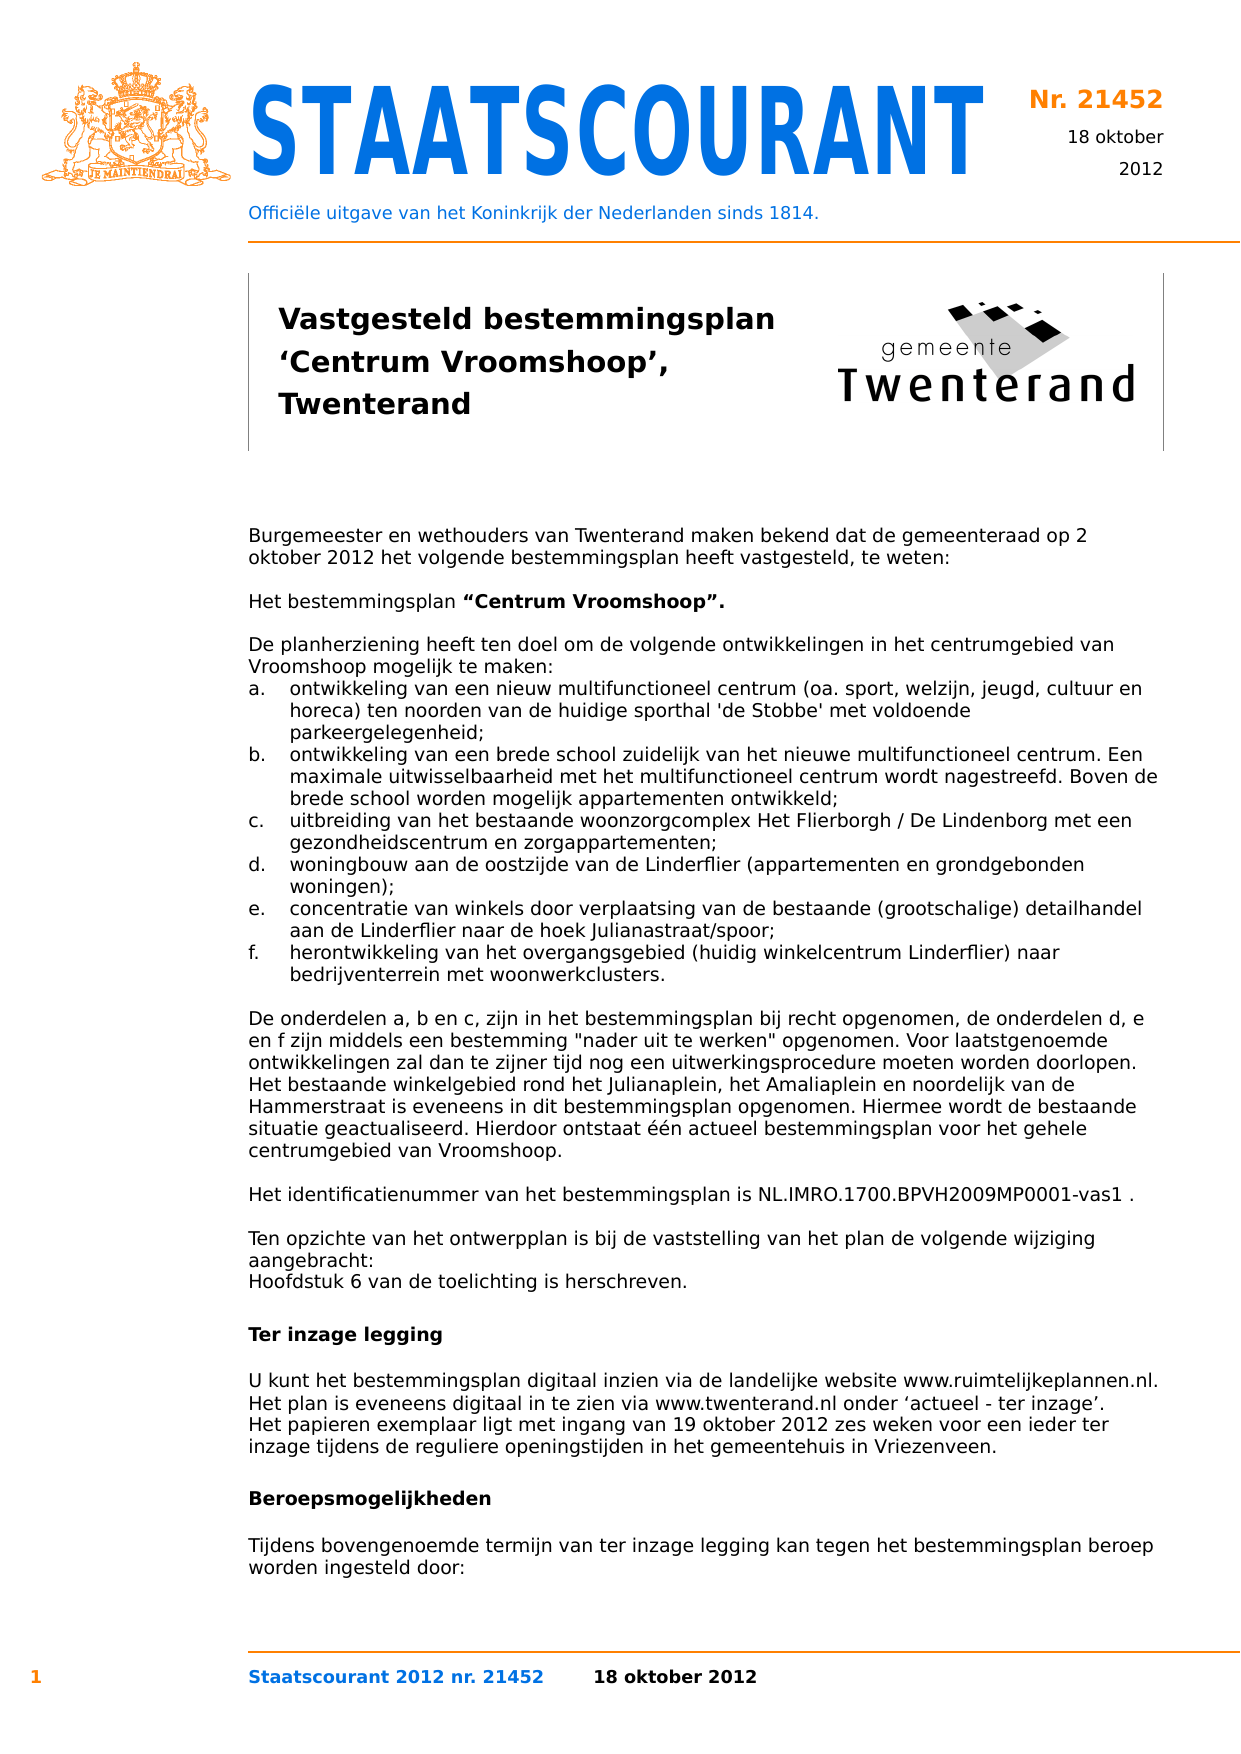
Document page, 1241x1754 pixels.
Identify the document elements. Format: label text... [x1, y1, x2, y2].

subtitle Beroepsmogelijkheden [248, 1488, 1163, 1510]
table_cell 2012 [998, 153, 1240, 203]
text U kunt het bestemmingsplan digitaal inzien via de landelijke website www.ruimtelijkeplannen.nl. Het plan is eveneens digitaal in te zien via www.twenterand.nl onder ‘actueel - ter inzage’. [248, 1370, 1163, 1414]
picture [41, 62, 231, 186]
text a. ontwikkeling van een nieuw multifunctioneel centrum (oa. sport, welzijn, jeugd, cultuur en horeca) ten noorden van de huidige sporthal 'de Stobbe' met voldoende parkeergelegenheid; [248, 678, 1163, 744]
text Het bestemmingsplan “Centrum Vroomshoop”. [248, 591, 1163, 612]
text Het papieren exemplaar ligt met ingang van 19 oktober 2012 zes weken voor een ieder ter inzage tijdens de reguliere openingstijden in het gemeentehuis in Vriezenveen. [248, 1414, 1163, 1458]
text Hoofdstuk 6 van de toelichting is herschreven. [248, 1271, 1163, 1293]
text Tijdens bovengenoemde termijn van ter inzage legging kan tegen het bestemmingsplan beroep worden ingesteld door: [248, 1535, 1163, 1579]
subtitle Ter inzage legging [248, 1323, 1163, 1345]
picture [838, 302, 1134, 403]
text De planherziening heeft ten doel om de volgende ontwikkelingen in het centrumgebied van Vroomshoop mogelijk te maken: [248, 634, 1163, 678]
text c. uitbreiding van het bestaande woonzorgcomplex Het Flierborgh / De Lindenborg met een gezondheidscentrum en zorgappartementen; [248, 810, 1163, 854]
text d. woningbouw aan de oostzijde van de Linderflier (appartementen en grondgebonden woningen); [248, 854, 1163, 898]
subtitle Vastgesteld bestemmingsplan ‘Centrum Vroomshoop’, Twenterand [249, 273, 1163, 451]
text Het bestaande winkelgebied rond het Julianaplein, het Amaliaplein en noordelijk van de Hammerstraat is eveneens in dit bestemmingsplan opgenomen. Hiermee wordt de bestaande situatie geactualiseerd. Hierdoor ontstaat één actueel bestemmingsplan voor het gehele centrumgebied van Vroomshoop. [248, 1074, 1163, 1162]
table_header [25, 62, 248, 241]
text De onderdelen a, b en c, zijn in het bestemmingsplan bij recht opgenomen, de onderdelen d, e en f zijn middels een bestemming "nader uit te werken" opgenomen. Voor laatstgenoemde ontwikkelingen zal dan te zijner tijd nog een uitwerkingsprocedure moeten worden doorlopen. [248, 1008, 1163, 1074]
text f. herontwikkeling van het overgangsgebied (huidig winkelcentrum Linderflier) naar bedrijventerrein met woonwerkclusters. [248, 942, 1163, 986]
table_header Nr. 21452 [998, 62, 1240, 121]
table_header STAATSCOURANT [248, 62, 998, 203]
text Burgemeester en wethouders van Twenterand maken bekend dat de gemeenteraad op 2 oktober 2012 het volgende bestemmingsplan heeft vastgesteld, te weten: [248, 525, 1163, 569]
table_cell 18 oktober [998, 121, 1240, 153]
table_cell Officiële uitgave van het Koninkrijk der Nederlanden sinds 1814. [248, 203, 1240, 241]
text Ten opzichte van het ontwerpplan is bij de vaststelling van het plan de volgende wijziging aangebracht: [248, 1227, 1163, 1271]
text b. ontwikkeling van een brede school zuidelijk van het nieuwe multifunctioneel centrum. Een maximale uitwisselbaarheid met het multifunctioneel centrum wordt nagestreefd. Boven de brede school worden mogelijk appartementen ontwikkeld; [248, 744, 1163, 810]
text Het identificatienummer van het bestemmingsplan is NL.IMRO.1700.BPVH2009MP0001-vas1 . [248, 1184, 1163, 1206]
text e. concentratie van winkels door verplaatsing van de bestaande (grootschalige) detailhandel aan de Linderflier naar de hoek Julianastraat/spoor; [248, 898, 1163, 942]
